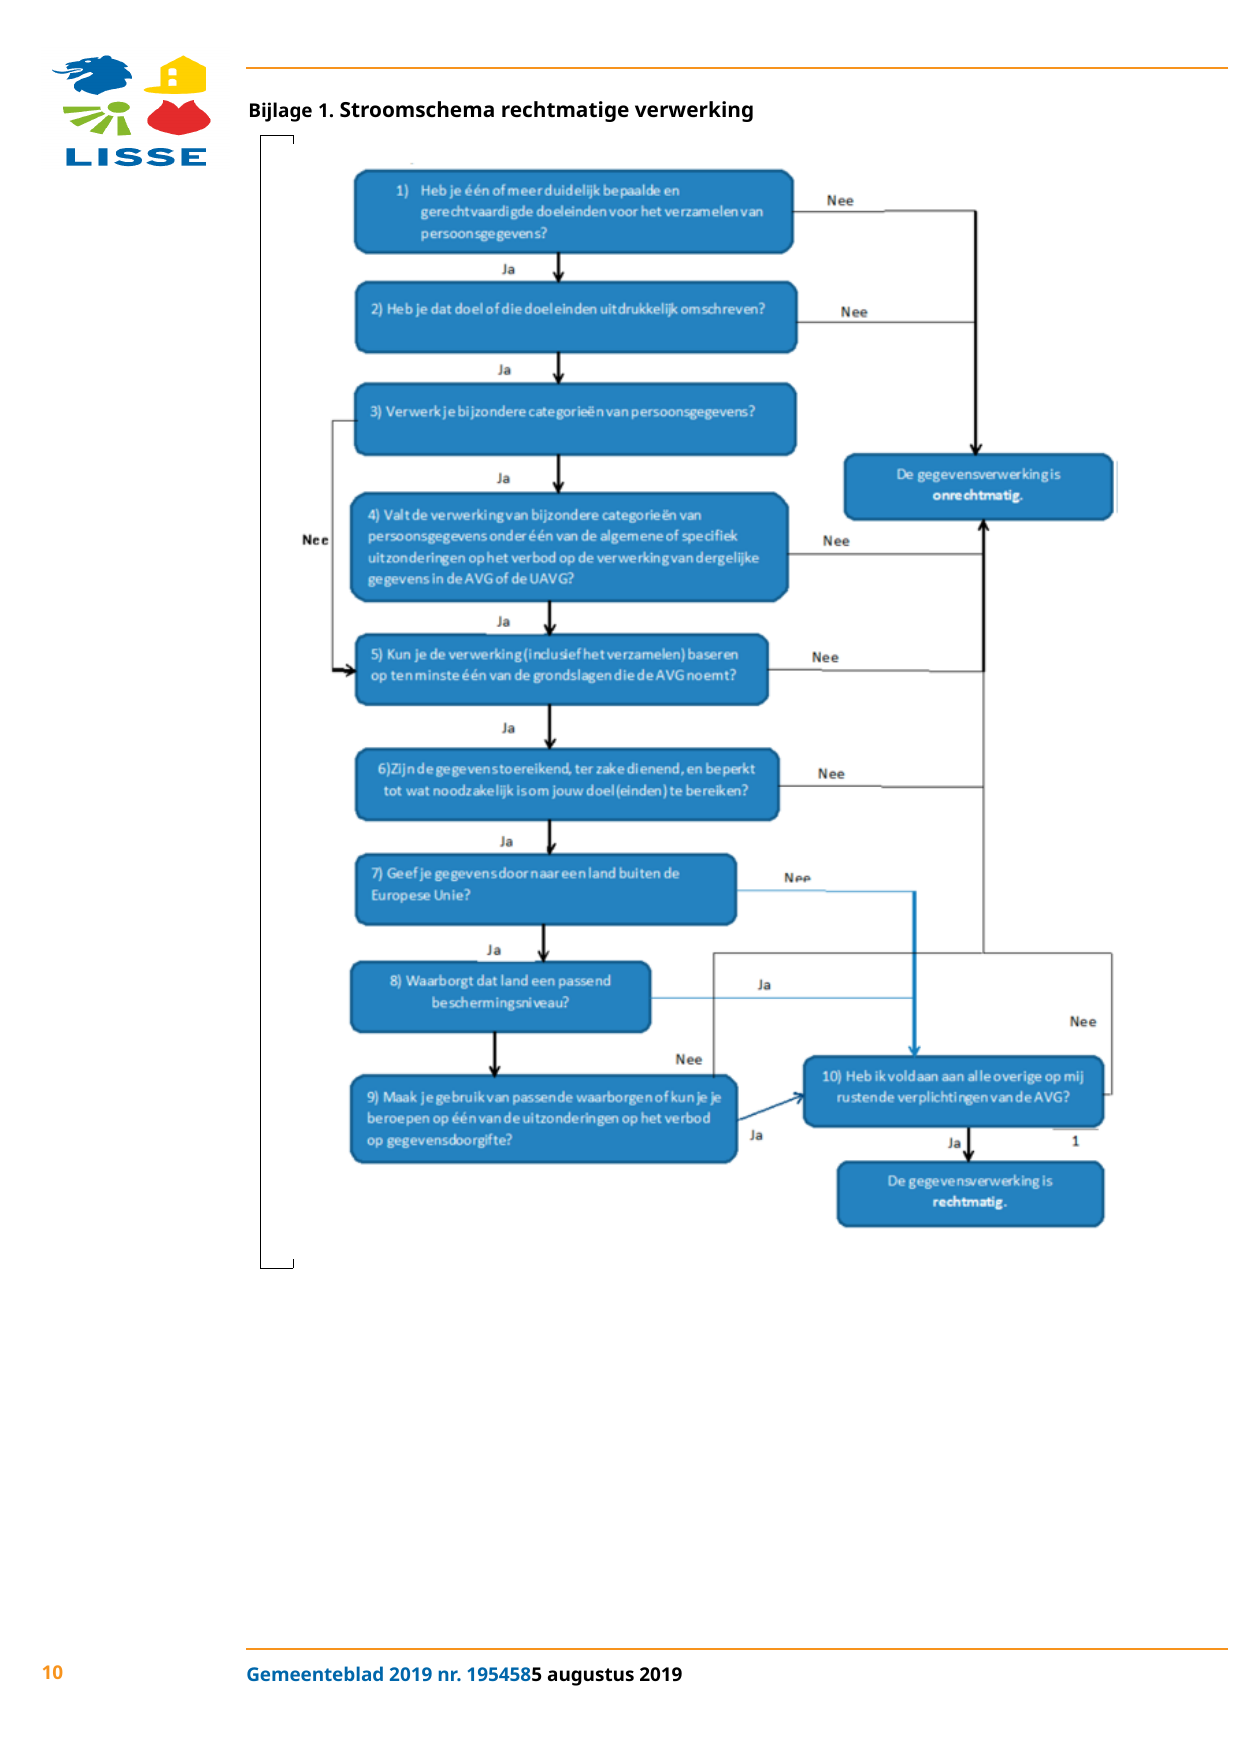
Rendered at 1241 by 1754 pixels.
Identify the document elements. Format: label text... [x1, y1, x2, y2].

text Bijlage 1. Stroomschema rechtmatige verwerking [248, 95, 1152, 123]
picture [268, 144, 1155, 1259]
picture [41, 47, 231, 172]
